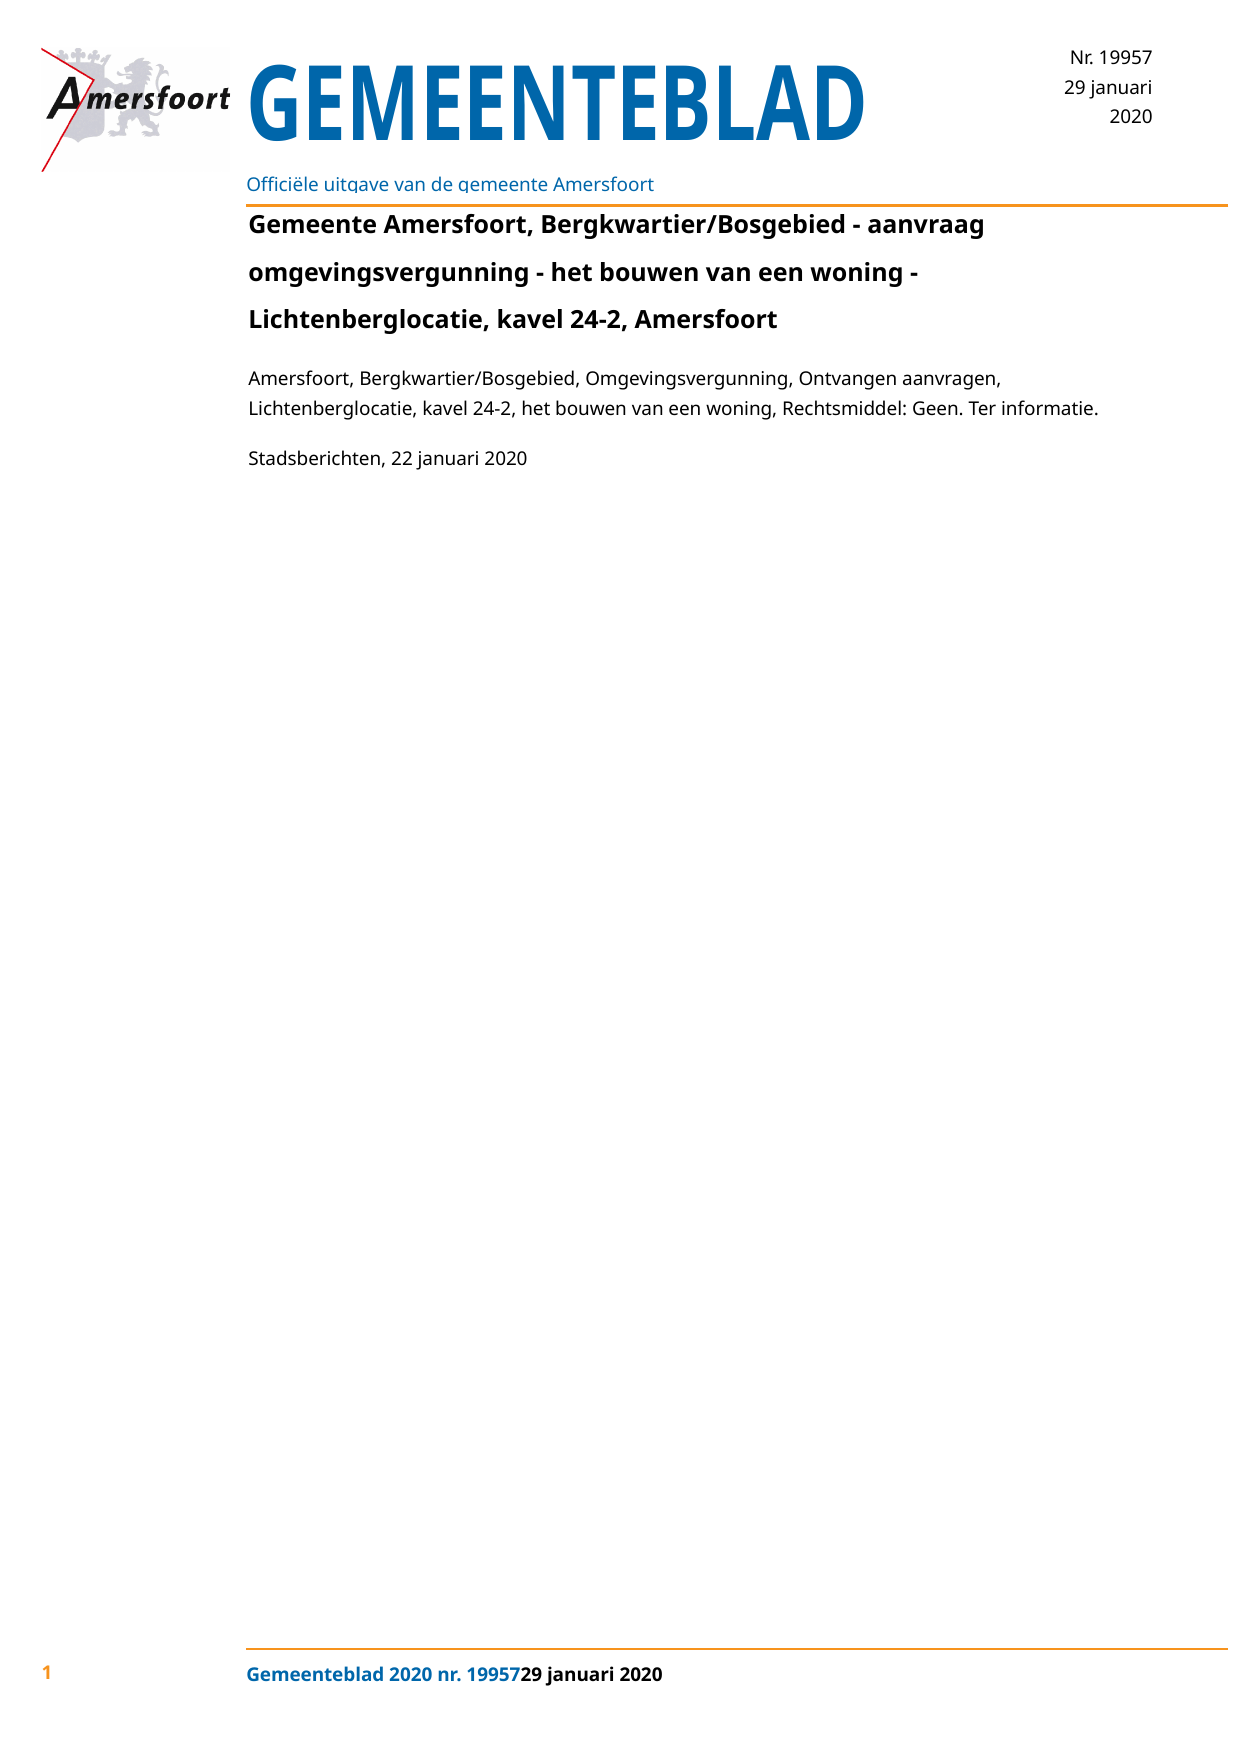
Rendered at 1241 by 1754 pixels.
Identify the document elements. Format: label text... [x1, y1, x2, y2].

text Gemeente Amersfoort, Bergkwartier/Bosgebied - aanvraag omgevingsvergunning - het bouwen van een woning - Lichtenberglocatie, kavel 24-2, Amersfoort [248, 207, 1152, 336]
text Stadsberichten, 22 januari 2020 [248, 446, 1152, 471]
text Amersfoort, Bergkwartier/Bosgebied, Omgevingsvergunning, Ontvangen aanvragen, Lichtenberglocatie, kavel 24-2, het bouwen van een woning, Rechtsmiddel: Geen. Ter informatie. [248, 366, 1152, 421]
picture [41, 47, 231, 172]
